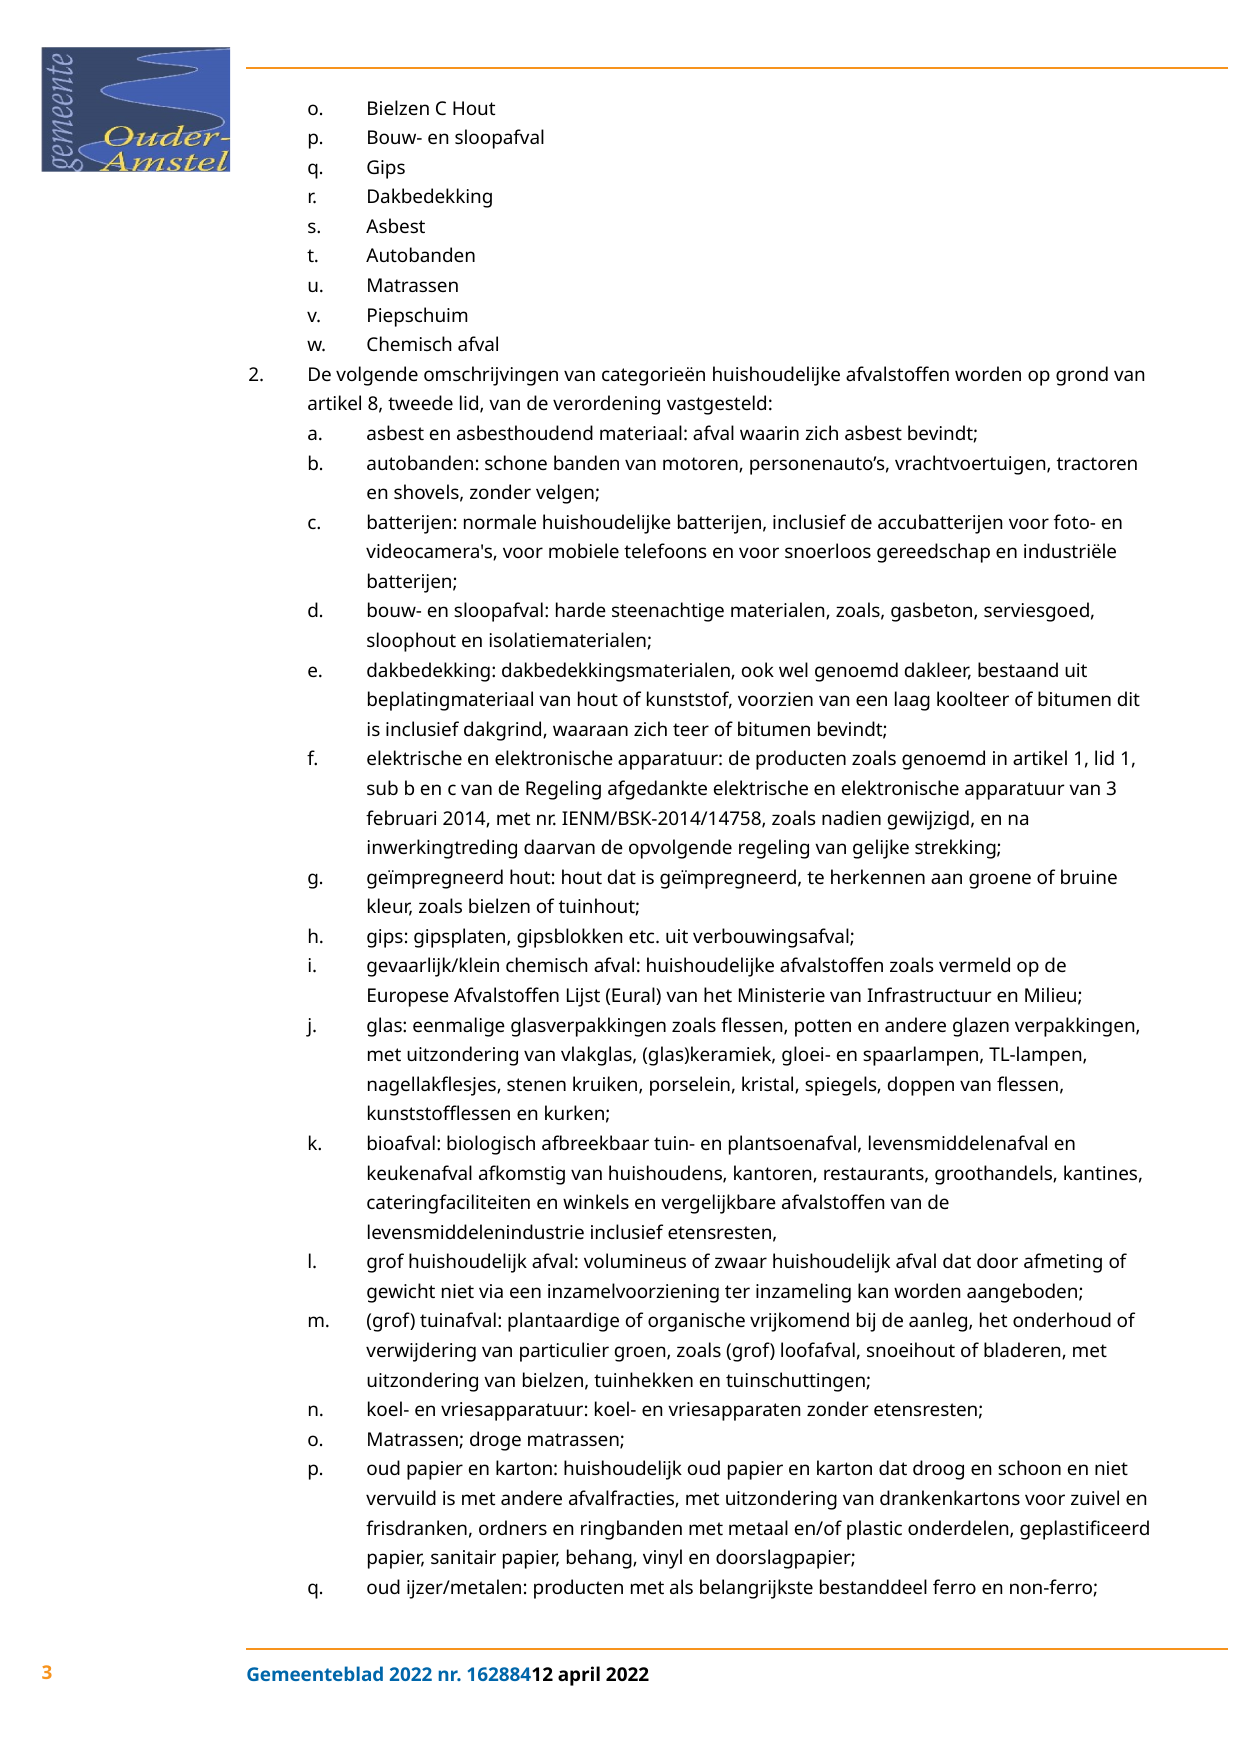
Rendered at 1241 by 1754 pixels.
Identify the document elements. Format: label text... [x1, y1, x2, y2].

list Matrassen; droge matrassen; [307, 1426, 1152, 1452]
list Autobanden [307, 243, 1152, 268]
list (grof) tuinafval: plantaardige of organische vrijkomend bij de aanleg, het onderhoud of verwijdering van particulier groen, zoals (grof) loofafval, snoeihout of bladeren, met uitzondering van bielzen, tuinhekken en tuinschuttingen; [307, 1308, 1152, 1393]
list koel- en vriesapparatuur: koel- en vriesapparaten zonder etensresten; [307, 1396, 1152, 1422]
list batterijen: normale huishoudelijke batterijen, inclusief de accubatterijen voor foto- en videocamera's, voor mobiele telefoons en voor snoerloos gereedschap en industriële batterijen; [307, 509, 1152, 594]
list bioafval: biologisch afbreekbaar tuin- en plantsoenafval, levensmiddelenafval en keukenafval afkomstig van huishoudens, kantoren, restaurants, groothandels, kantines, cateringfaciliteiten en winkels en vergelijkbare afvalstoffen van de levensmiddelenindustrie inclusief etensresten, [307, 1130, 1152, 1245]
list elektrische en elektronische apparatuur: de producten zoals genoemd in artikel 1, lid 1, sub b en c van de Regeling afgedankte elektrische en elektronische apparatuur van 3 februari 2014, met nr. IENM/BSK-2014/14758, zoals nadien gewijzigd, en na inwerkingtreding daarvan de opvolgende regeling van gelijke strekking; [307, 746, 1152, 860]
list asbest en asbesthoudend materiaal: afval waarin zich asbest bevindt; [307, 420, 1152, 446]
picture [41, 47, 231, 172]
list oud ijzer/metalen: producten met als belangrijkste bestanddeel ferro en non-ferro; [307, 1574, 1152, 1600]
list Asbest [307, 213, 1152, 239]
list geïmpregneerd hout: hout dat is geïmpregneerd, te herkennen aan groene of bruine kleur, zoals bielzen of tuinhout; [307, 864, 1152, 919]
list Dakbedekking [307, 183, 1152, 209]
list dakbedekking: dakbedekkingsmaterialen, ook wel genoemd dakleer, bestaand uit beplatingmateriaal van hout of kunststof, voorzien van een laag koolteer of bitumen dit is inclusief dakgrind, waaraan zich teer of bitumen bevindt; [307, 657, 1152, 742]
list Piepschuim [307, 302, 1152, 328]
list bouw- en sloopafval: harde steenachtige materialen, zoals, gasbeton, serviesgoed, sloophout en isolatiematerialen; [307, 598, 1152, 653]
list Matrassen [307, 272, 1152, 298]
list glas: eenmalige glasverpakkingen zoals flessen, potten en andere glazen verpakkingen, met uitzondering van vlakglas, (glas)keramiek, gloei- en spaarlampen, TL-lampen, nagellakflesjes, stenen kruiken, porselein, kristal, spiegels, doppen van flessen, kunststofflessen en kurken; [307, 1012, 1152, 1126]
list autobanden: schone banden van motoren, personenauto’s, vrachtvoertuigen, tractoren en shovels, zonder velgen; [307, 450, 1152, 505]
list Bielzen C Hout [307, 95, 1152, 121]
list gips: gipsplaten, gipsblokken etc. uit verbouwingsafval; [307, 923, 1152, 949]
list oud papier en karton: huishoudelijk oud papier en karton dat droog en schoon en niet vervuild is met andere afvalfracties, met uitzondering van drankenkartons voor zuivel en frisdranken, ordners en ringbanden met metaal en/of plastic onderdelen, geplastificeerd papier, sanitair papier, behang, vinyl en doorslagpapier; [307, 1456, 1152, 1570]
list Bouw- en sloopafval [307, 124, 1152, 150]
list grof huishoudelijk afval: volumineus of zwaar huishoudelijk afval dat door afmeting of gewicht niet via een inzamelvoorziening ter inzameling kan worden aangeboden; [307, 1248, 1152, 1304]
list De volgende omschrijvingen van categorieën huishoudelijke afvalstoffen worden op grond van artikel 8, tweede lid, van de verordening vastgesteld: [248, 361, 1152, 416]
list Chemisch afval [307, 331, 1152, 357]
list gevaarlijk/klein chemisch afval: huishoudelijke afvalstoffen zoals vermeld op de Europese Afvalstoffen Lijst (Eural) van het Ministerie van Infrastructuur en Milieu; [307, 953, 1152, 1008]
list Gips [307, 154, 1152, 180]
